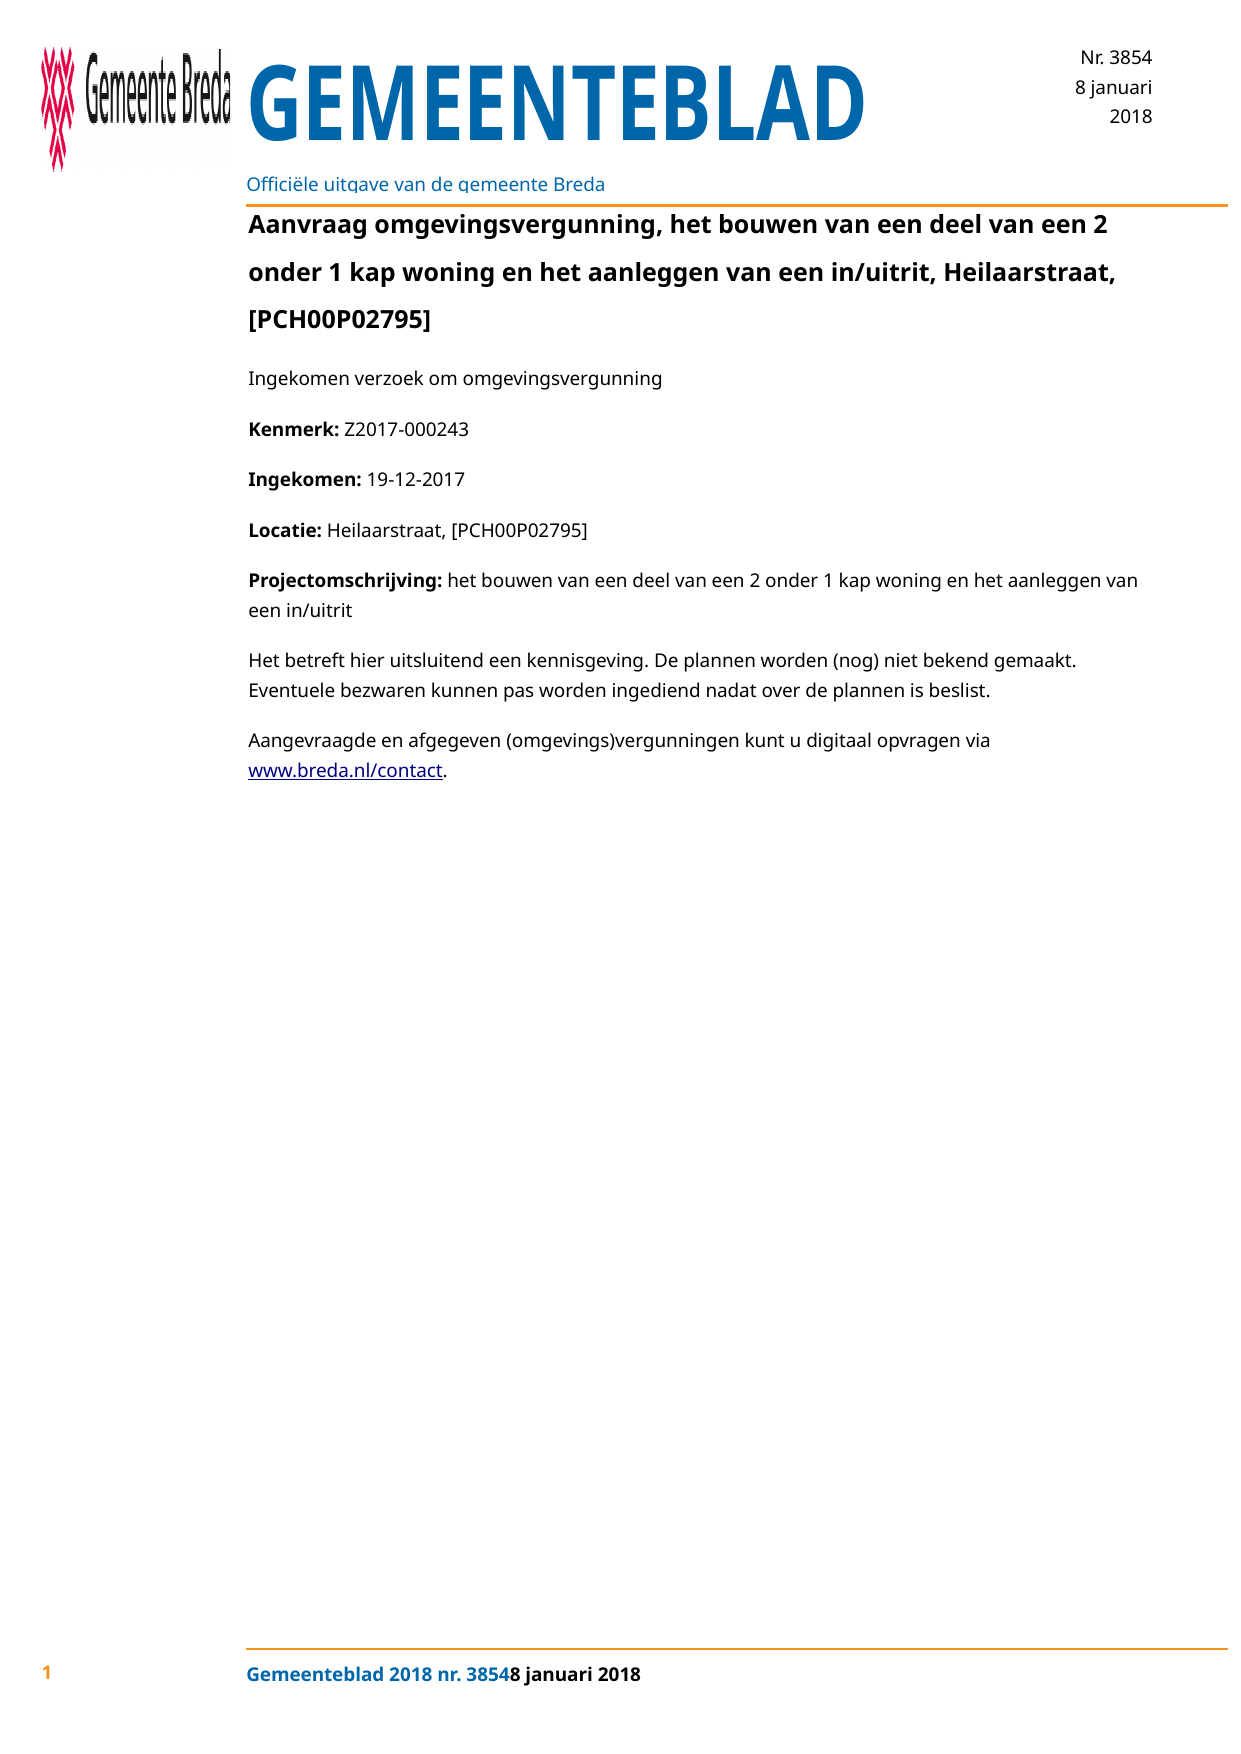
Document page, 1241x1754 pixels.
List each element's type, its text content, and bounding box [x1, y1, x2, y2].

text Kenmerk: Z2017-000243 [248, 416, 1152, 442]
text Locatie: Heilaarstraat, [PCH00P02795] [248, 517, 1152, 542]
text Aangevraagde en afgegeven (omgevings)vergunningen kunt u digitaal opvragen via www.breda.nl/contact. [248, 727, 1152, 782]
text Ingekomen: 19-12-2017 [248, 466, 1152, 492]
picture [41, 47, 231, 172]
text Ingekomen verzoek om omgevingsvergunning [248, 366, 1152, 391]
text Het betreft hier uitsluitend een kennisgeving. De plannen worden (nog) niet bekend gemaakt. Eventuele bezwaren kunnen pas worden ingediend nadat over de plannen is beslist. [248, 647, 1152, 702]
text Aanvraag omgevingsvergunning, het bouwen van een deel van een 2 onder 1 kap woning en het aanleggen van een in/uitrit, Heilaarstraat, [PCH00P02795] [248, 207, 1152, 336]
text Projectomschrijving: het bouwen van een deel van een 2 onder 1 kap woning en het aanleggen van een in/uitrit [248, 567, 1152, 622]
